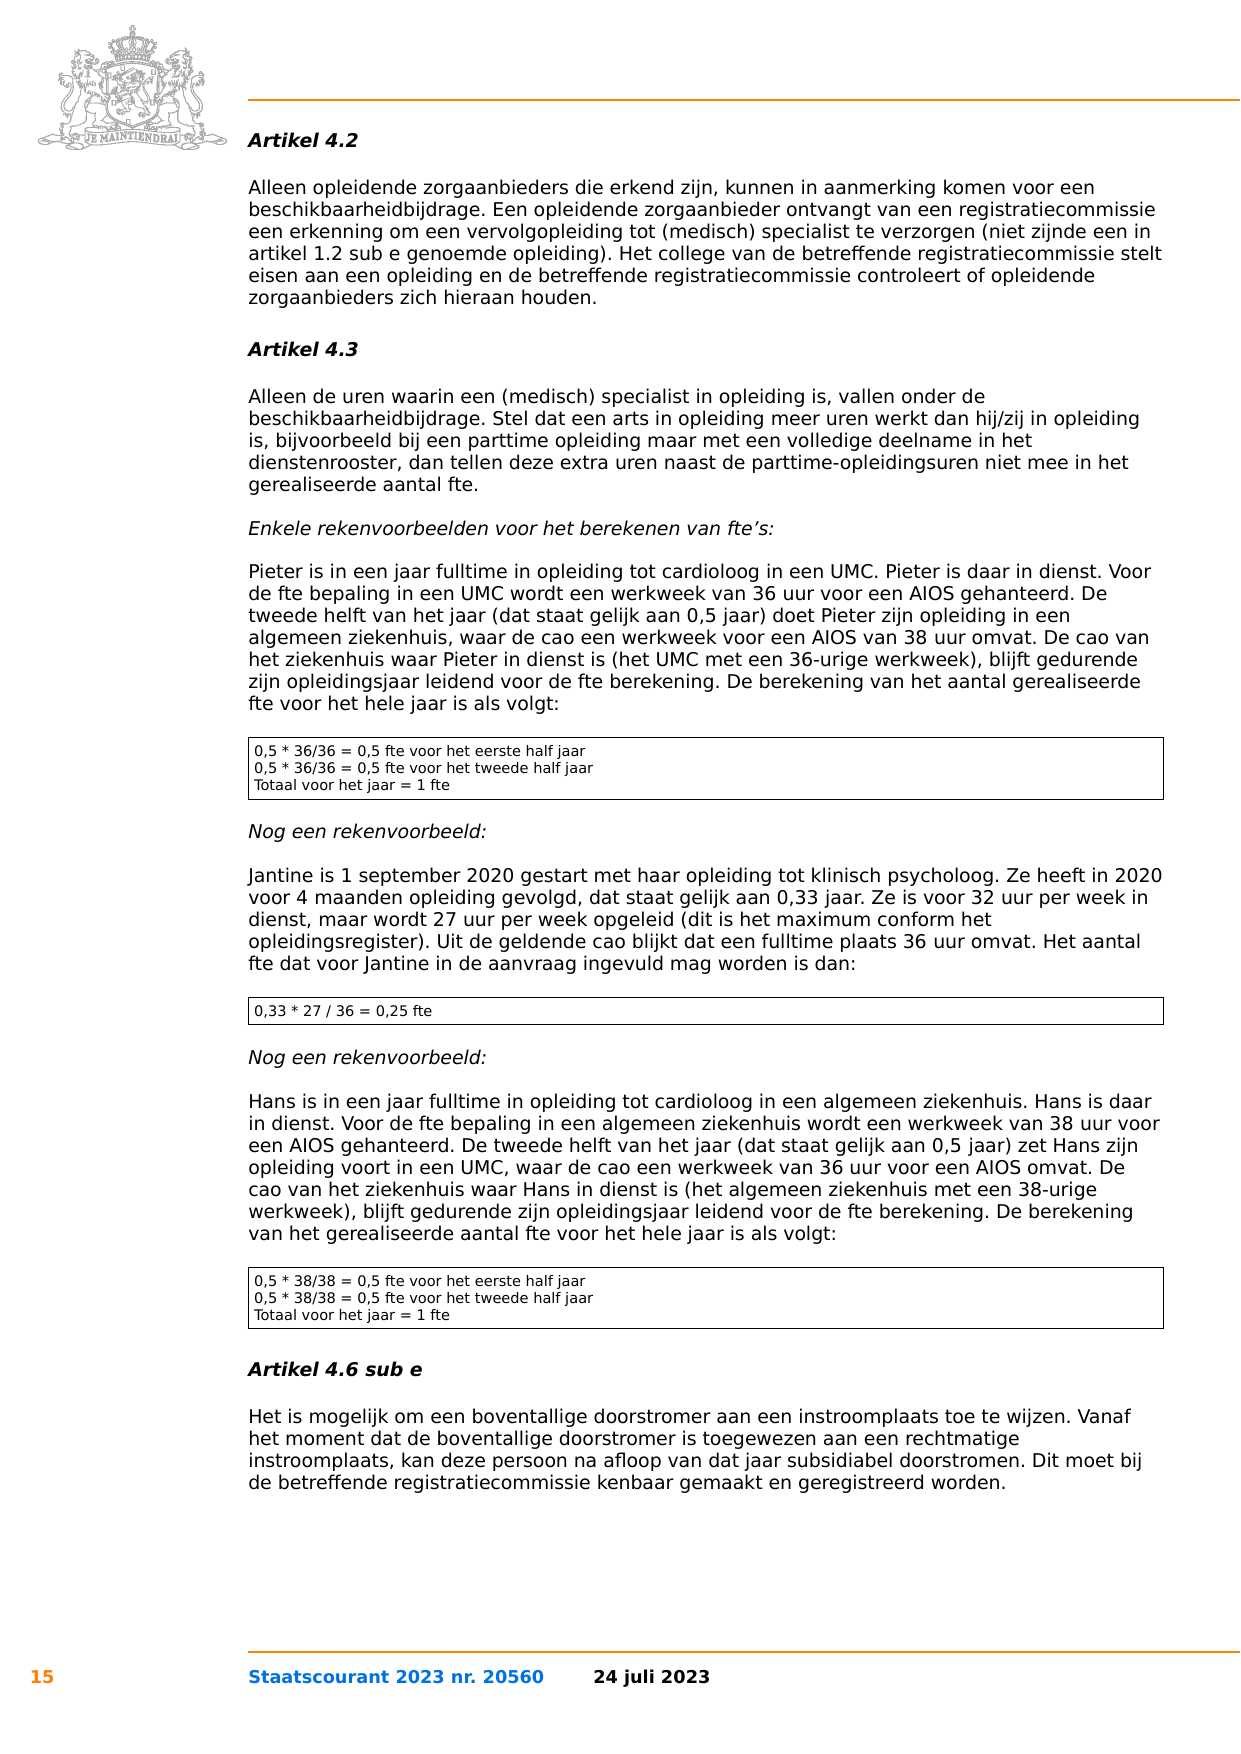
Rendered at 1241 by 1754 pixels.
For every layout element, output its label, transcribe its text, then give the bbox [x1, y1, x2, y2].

subtitle Artikel 4.6 sub e [248, 1359, 1163, 1381]
subtitle Nog een rekenvoorbeeld: [248, 1047, 1163, 1069]
text Jantine is 1 september 2020 gestart met haar opleiding tot klinisch psycholoog. Ze heeft in 2020 voor 4 maanden opleiding gevolgd, dat staat gelijk aan 0,33 jaar. Ze is voor 32 uur per week in dienst, maar wordt 27 uur per week opgeleid (dit is het maximum conform het opleidingsregister). Uit de geldende cao blijkt dat een fulltime plaats 36 uur omvat. Het aantal fte dat voor Jantine in de aanvraag ingevuld mag worden is dan: [248, 865, 1163, 975]
text Hans is in een jaar fulltime in opleiding tot cardioloog in een algemeen ziekenhuis. Hans is daar in dienst. Voor de fte bepaling in een algemeen ziekenhuis wordt een werkweek van 38 uur voor een AIOS gehanteerd. De tweede helft van het jaar (dat staat gelijk aan 0,5 jaar) zet Hans zijn opleiding voort in een UMC, waar de cao een werkweek van 36 uur voor een AIOS omvat. De cao van het ziekenhuis waar Hans in dienst is (het algemeen ziekenhuis met een 38-urige werkweek), blijft gedurende zijn opleidingsjaar leidend voor de fte berekening. De berekening van het gerealiseerde aantal fte voor het hele jaar is als volgt: [248, 1091, 1163, 1245]
text Alleen opleidende zorgaanbieders die erkend zijn, kunnen in aanmerking komen voor een beschikbaarheidbijdrage. Een opleidende zorgaanbieder ontvangt van een registratiecommissie een erkenning om een vervolgopleiding tot (medisch) specialist te verzorgen (niet zijnde een in artikel 1.2 sub e genoemde opleiding). Het college van de betreffende registratiecommissie stelt eisen aan een opleiding en de betreffende registratiecommissie controleert of opleidende zorgaanbieders zich hieraan houden. [248, 177, 1163, 309]
subtitle Artikel 4.2 [248, 130, 1163, 152]
text Alleen de uren waarin een (medisch) specialist in opleiding is, vallen onder de beschikbaarheidbijdrage. Stel dat een arts in opleiding meer uren werkt dan hij/zij in opleiding is, bijvoorbeeld bij een parttime opleiding maar met een volledige deelname in het dienstenrooster, dan tellen deze extra uren naast de parttime-opleidingsuren niet mee in het gerealiseerde aantal fte. [248, 386, 1163, 496]
table_header 0,5 * 38/38 = 0,5 fte voor het eerste half jaar 0,5 * 38/38 = 0,5 fte voor het tweede half jaar Totaal voor het jaar = 1 fte [249, 1268, 1163, 1328]
text Het is mogelijk om een boventallige doorstromer aan een instroomplaats toe te wijzen. Vanaf het moment dat de boventallige doorstromer is toegewezen aan een rechtmatige instroomplaats, kan deze persoon na afloop van dat jaar subsidiabel doorstromen. Dit moet bij de betreffende registratiecommissie kenbaar gemaakt en geregistreerd worden. [248, 1406, 1163, 1494]
subtitle Artikel 4.3 [248, 339, 1163, 361]
subtitle Nog een rekenvoorbeeld: [248, 821, 1163, 843]
text Pieter is in een jaar fulltime in opleiding tot cardioloog in een UMC. Pieter is daar in dienst. Voor de fte bepaling in een UMC wordt een werkweek van 36 uur voor een AIOS gehanteerd. De tweede helft van het jaar (dat staat gelijk aan 0,5 jaar) doet Pieter zijn opleiding in een algemeen ziekenhuis, waar de cao een werkweek voor een AIOS van 38 uur omvat. De cao van het ziekenhuis waar Pieter in dienst is (het UMC met een 36-urige werkweek), blijft gedurende zijn opleidingsjaar leidend voor de fte berekening. De berekening van het aantal gerealiseerde fte voor het hele jaar is als volgt: [248, 561, 1163, 715]
picture [38, 25, 227, 150]
subtitle Enkele rekenvoorbeelden voor het berekenen van fte’s: [248, 517, 1163, 539]
table_header 0,5 * 36/36 = 0,5 fte voor het eerste half jaar 0,5 * 36/36 = 0,5 fte voor het tweede half jaar Totaal voor het jaar = 1 fte [249, 738, 1163, 798]
table_header 0,33 * 27 / 36 = 0,25 fte [249, 998, 1163, 1024]
